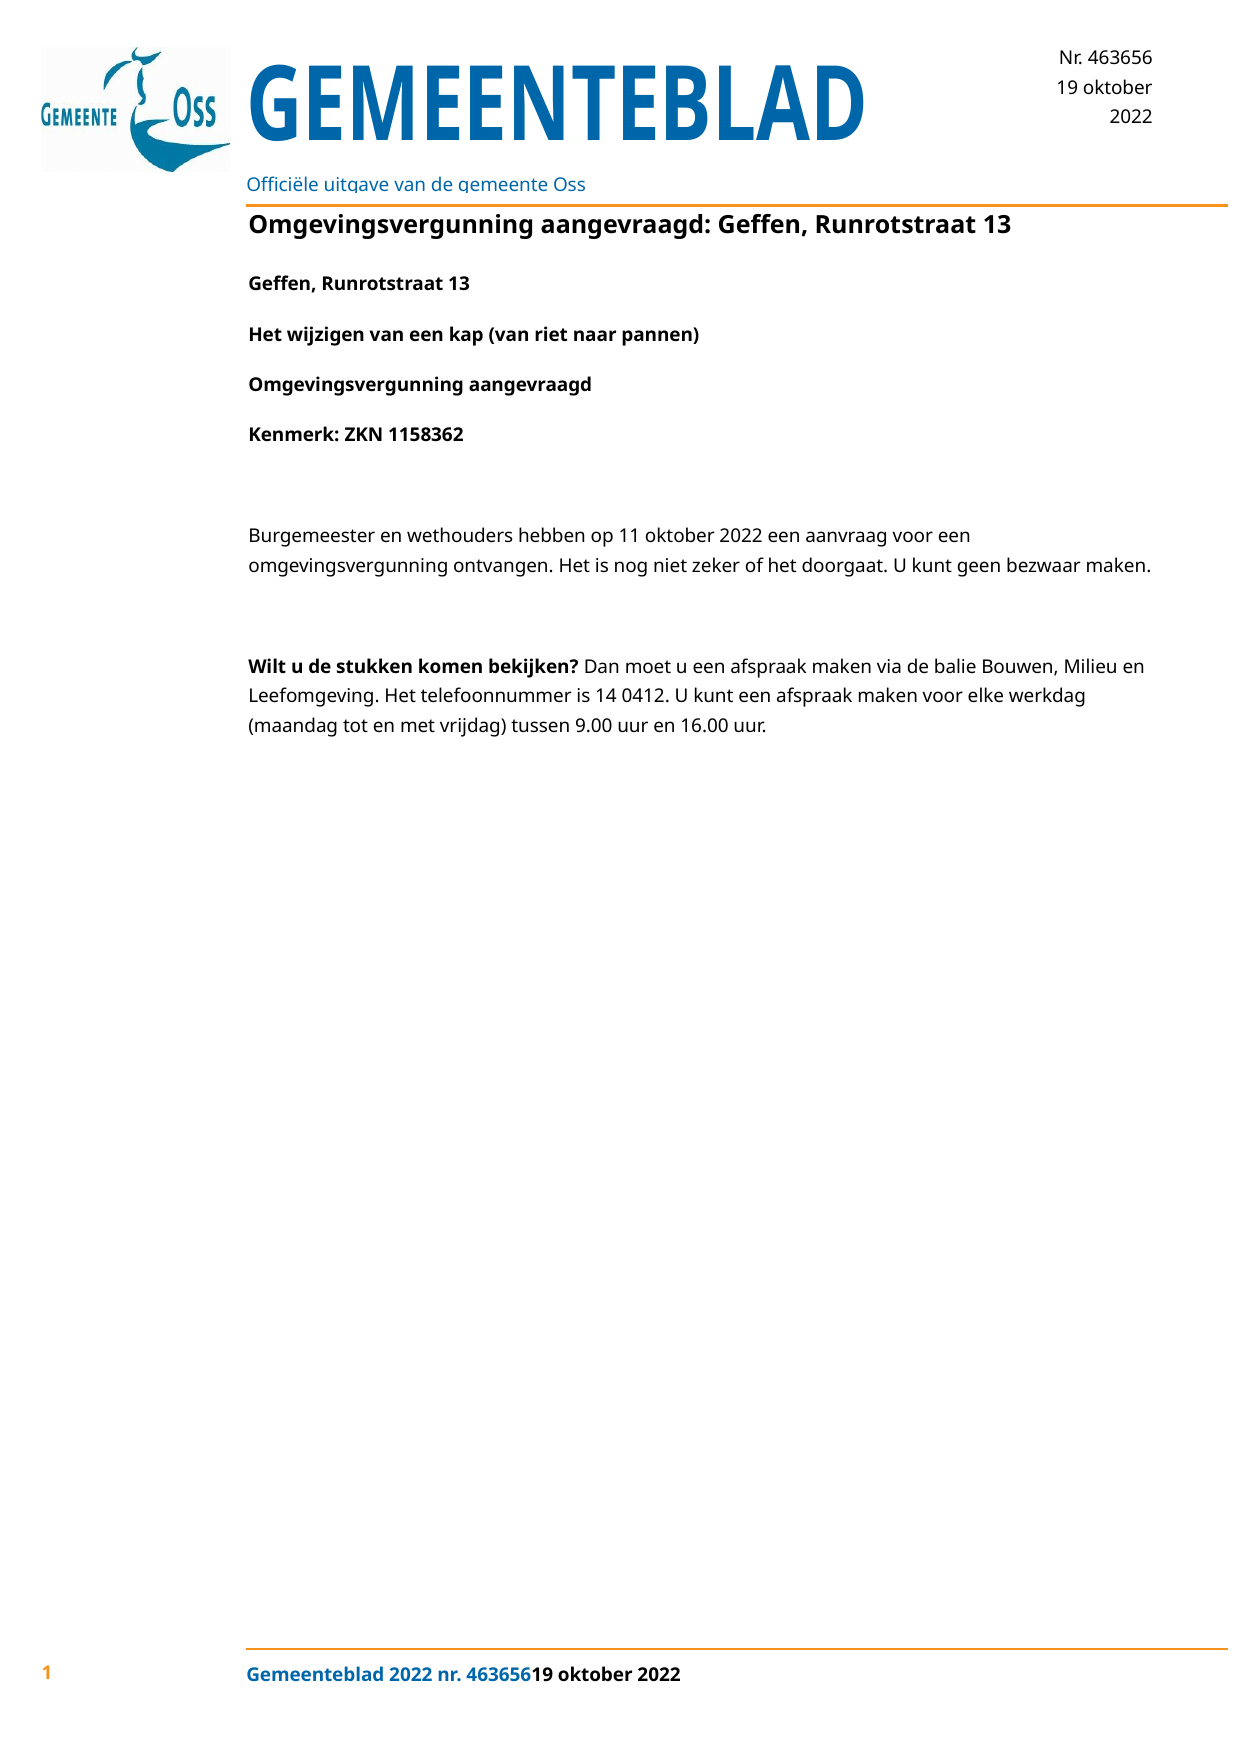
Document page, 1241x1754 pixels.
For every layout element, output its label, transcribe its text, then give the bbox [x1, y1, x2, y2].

text Kenmerk: ZKN 1158362 [248, 422, 1152, 447]
text Het wijzigen van een kap (van riet naar pannen) [248, 321, 1152, 346]
text Wilt u de stukken komen bekijken? Dan moet u een afspraak maken via de balie Bouwen, Milieu en Leefomgeving. Het telefoonnummer is 14 0412. U kunt een afspraak maken voor elke werkdag (maandag tot en met vrijdag) tussen 9.00 uur en 16.00 uur. [248, 653, 1152, 738]
text Geffen, Runrotstraat 13 [248, 270, 1152, 296]
picture [41, 47, 231, 172]
text Omgevingsvergunning aangevraagd: Geffen, Runrotstraat 13 [248, 207, 1152, 241]
text Burgemeester en wethouders hebben op 11 oktober 2022 een aanvraag voor een omgevingsvergunning ontvangen. Het is nog niet zeker of het doorgaat. U kunt geen bezwaar maken. [248, 522, 1152, 578]
text Omgevingsvergunning aangevraagd [248, 371, 1152, 397]
